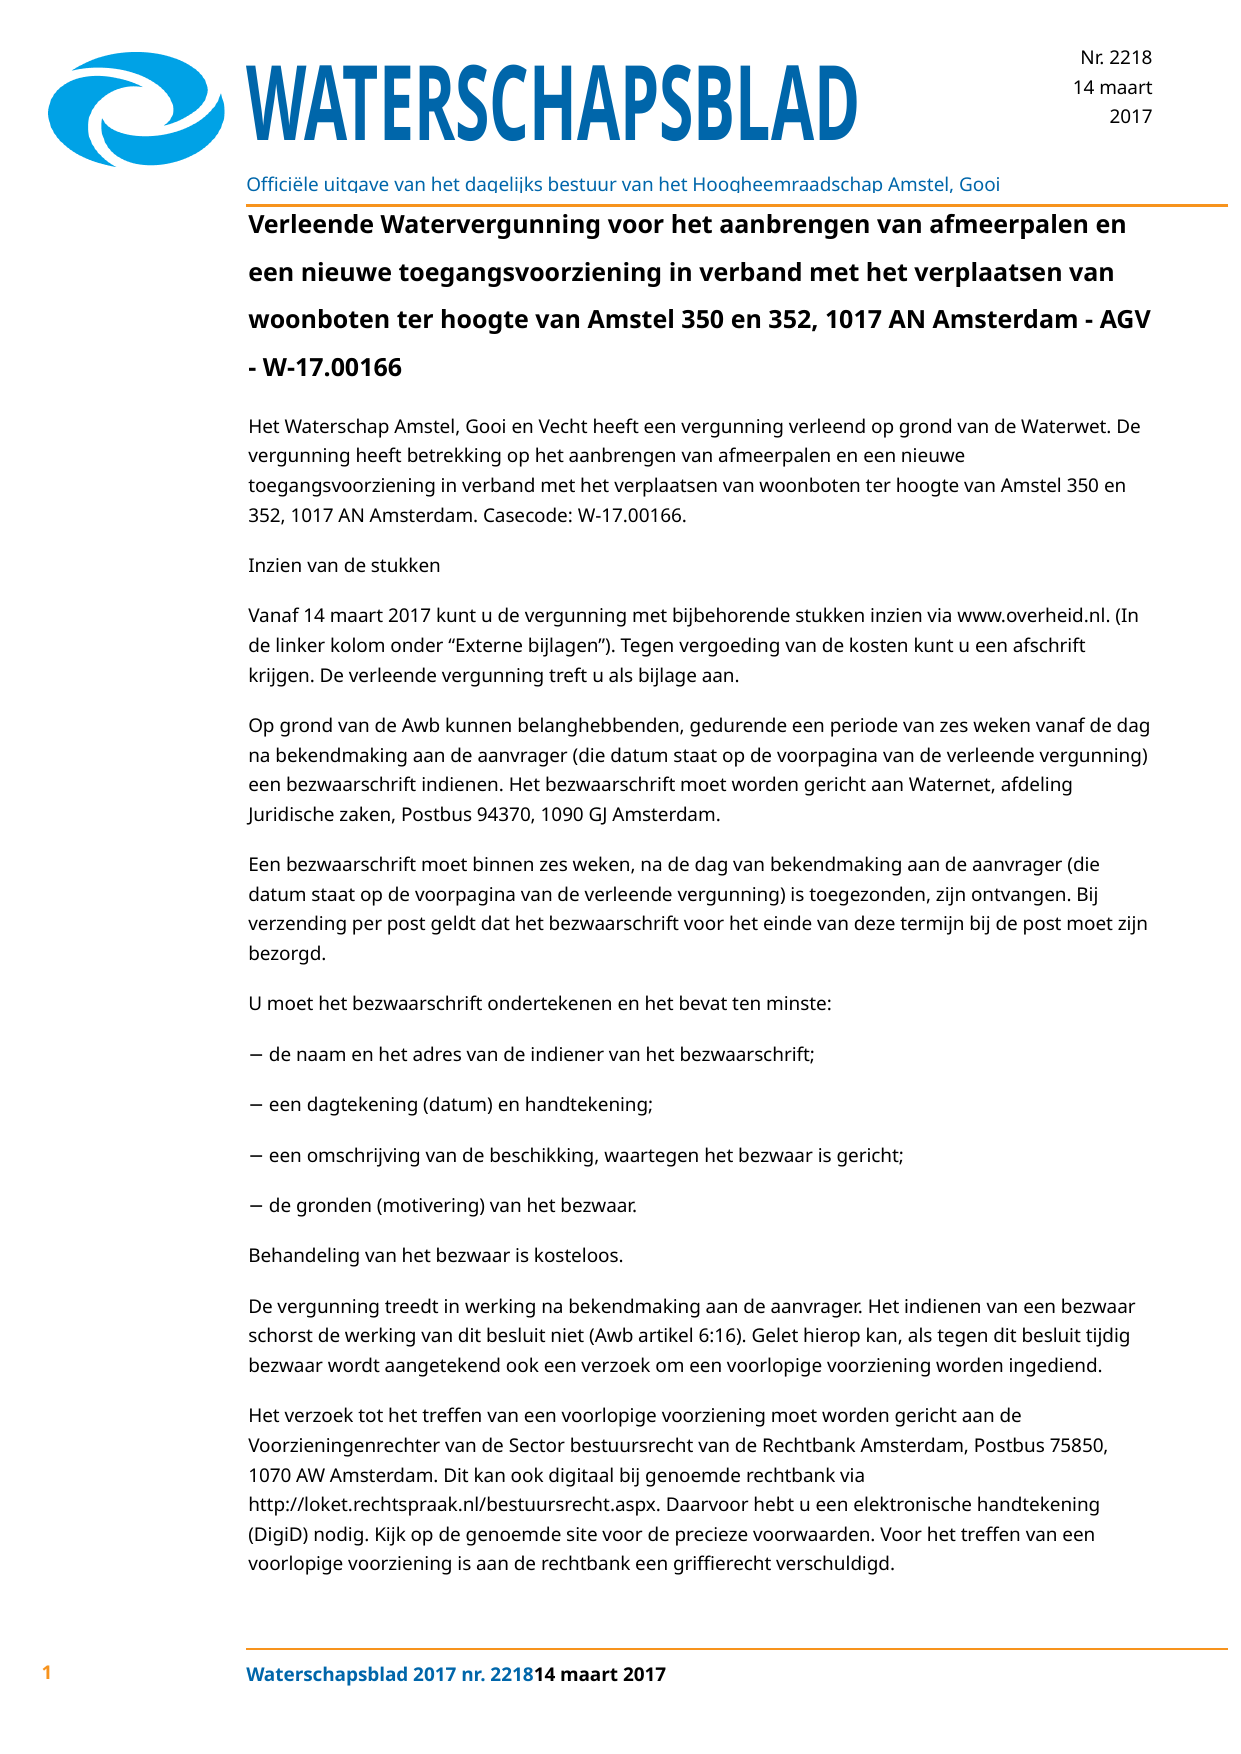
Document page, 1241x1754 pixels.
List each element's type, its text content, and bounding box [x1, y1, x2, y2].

text Het Waterschap Amstel, Gooi en Vecht heeft een vergunning verleend op grond van de Waterwet. De vergunning heeft betrekking op het aanbrengen van afmeerpalen en een nieuwe toegangsvoorziening in verband met het verplaatsen van woonboten ter hoogte van Amstel 350 en 352, 1017 AN Amsterdam. Casecode: W-17.00166. [248, 413, 1152, 528]
text Behandeling van het bezwaar is kosteloos. [248, 1243, 1152, 1268]
text − een dagtekening (datum) en handtekening; [248, 1091, 1152, 1117]
text Inzien van de stukken [248, 552, 1152, 578]
text Verleende Watervergunning voor het aanbrengen van afmeerpalen en een nieuwe toegangsvoorziening in verband met het verplaatsen van woonboten ter hoogte van Amstel 350 en 352, 1017 AN Amsterdam - AGV - W-17.00166 [248, 207, 1152, 384]
text Het verzoek tot het treffen van een voorlopige voorziening moet worden gericht aan de Voorzieningenrechter van de Sector bestuursrecht van de Rechtbank Amsterdam, Postbus 75850, 1070 AW Amsterdam. Dit kan ook digitaal bij genoemde rechtbank via http://loket.rechtspraak.nl/bestuursrecht.aspx. Daarvoor hebt u een elektronische handtekening (DigiD) nodig. Kijk op de genoemde site voor de precieze voorwaarden. Voor het treffen van een voorlopige voorziening is aan de rechtbank een griffierecht verschuldigd. [248, 1403, 1152, 1576]
text Op grond van de Awb kunnen belanghebbenden, gedurende een periode van zes weken vanaf de dag na bekendmaking aan de aanvrager (die datum staat op de voorpagina van de verleende vergunning) een bezwaarschrift indienen. Het bezwaarschrift moet worden gericht aan Waternet, afdeling Juridische zaken, Postbus 94370, 1090 GJ Amsterdam. [248, 712, 1152, 827]
text − de naam en het adres van de indiener van het bezwaarschrift; [248, 1041, 1152, 1067]
text De vergunning treedt in werking na bekendmaking aan de aanvrager. Het indienen van een bezwaar schorst de werking van dit besluit niet (Awb artikel 6:16). Gelet hierop kan, als tegen dit besluit tijdig bezwaar wordt aangetekend ook een verzoek om een voorlopige voorziening worden ingediend. [248, 1293, 1152, 1378]
text U moet het bezwaarschrift ondertekenen en het bevat ten minste: [248, 991, 1152, 1016]
picture [41, 47, 231, 172]
text − de gronden (motivering) van het bezwaar. [248, 1192, 1152, 1218]
text Een bezwaarschrift moet binnen zes weken, na de dag van bekendmaking aan de aanvrager (die datum staat op de voorpagina van de verleende vergunning) is toegezonden, zijn ontvangen. Bij verzending per post geldt dat het bezwaarschrift voor het einde van deze termijn bij de post moet zijn bezorgd. [248, 851, 1152, 966]
text − een omschrijving van de beschikking, waartegen het bezwaar is gericht; [248, 1142, 1152, 1168]
text Vanaf 14 maart 2017 kunt u de vergunning met bijbehorende stukken inzien via www.overheid.nl. (In de linker kolom onder “Externe bijlagen”). Tegen vergoeding van de kosten kunt u een afschrift krijgen. De verleende vergunning treft u als bijlage aan. [248, 603, 1152, 688]
